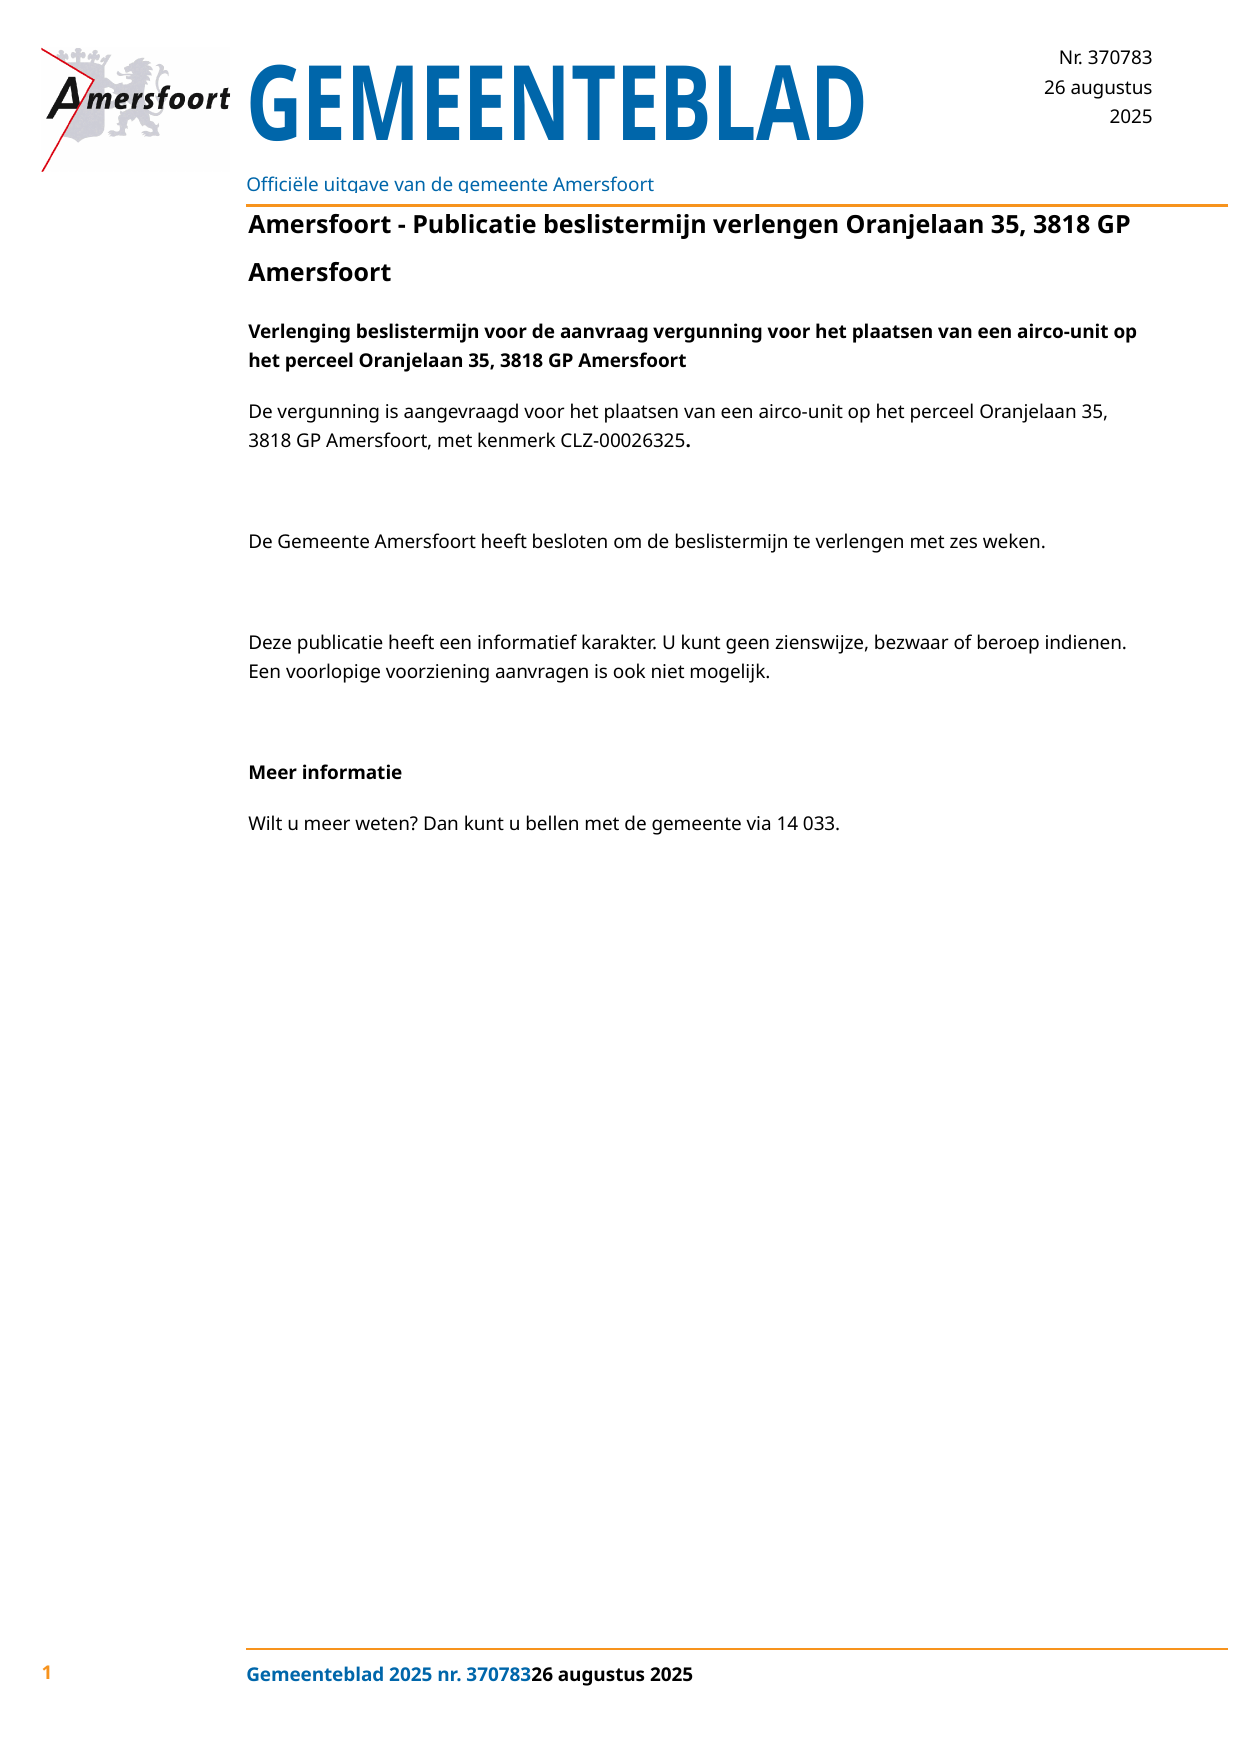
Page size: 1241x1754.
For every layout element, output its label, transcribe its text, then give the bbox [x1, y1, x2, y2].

text Wilt u meer weten? Dan kunt u bellen met de gemeente via 14 033. [248, 810, 1152, 836]
text Amersfoort - Publicatie beslistermijn verlengen Oranjelaan 35, 3818 GP Amersfoort [248, 207, 1152, 288]
text Deze publicatie heeft een informatief karakter. U kunt geen zienswijze, bezwaar of beroep indienen. Een voorlopige voorziening aanvragen is ook niet mogelijk. [248, 629, 1152, 684]
picture [41, 47, 231, 172]
text Verlenging beslistermijn voor de aanvraag vergunning voor het plaatsen van een airco-unit op het perceel Oranjelaan 35, 3818 GP Amersfoort [248, 318, 1152, 373]
text De Gemeente Amersfoort heeft besloten om de beslistermijn te verlengen met zes weken. [248, 528, 1152, 554]
text Meer informatie [248, 759, 1152, 785]
text De vergunning is aangevraagd voor het plaatsen van een airco-unit op het perceel Oranjelaan 35, 3818 GP Amersfoort, met kenmerk CLZ-00026325. [248, 398, 1152, 453]
